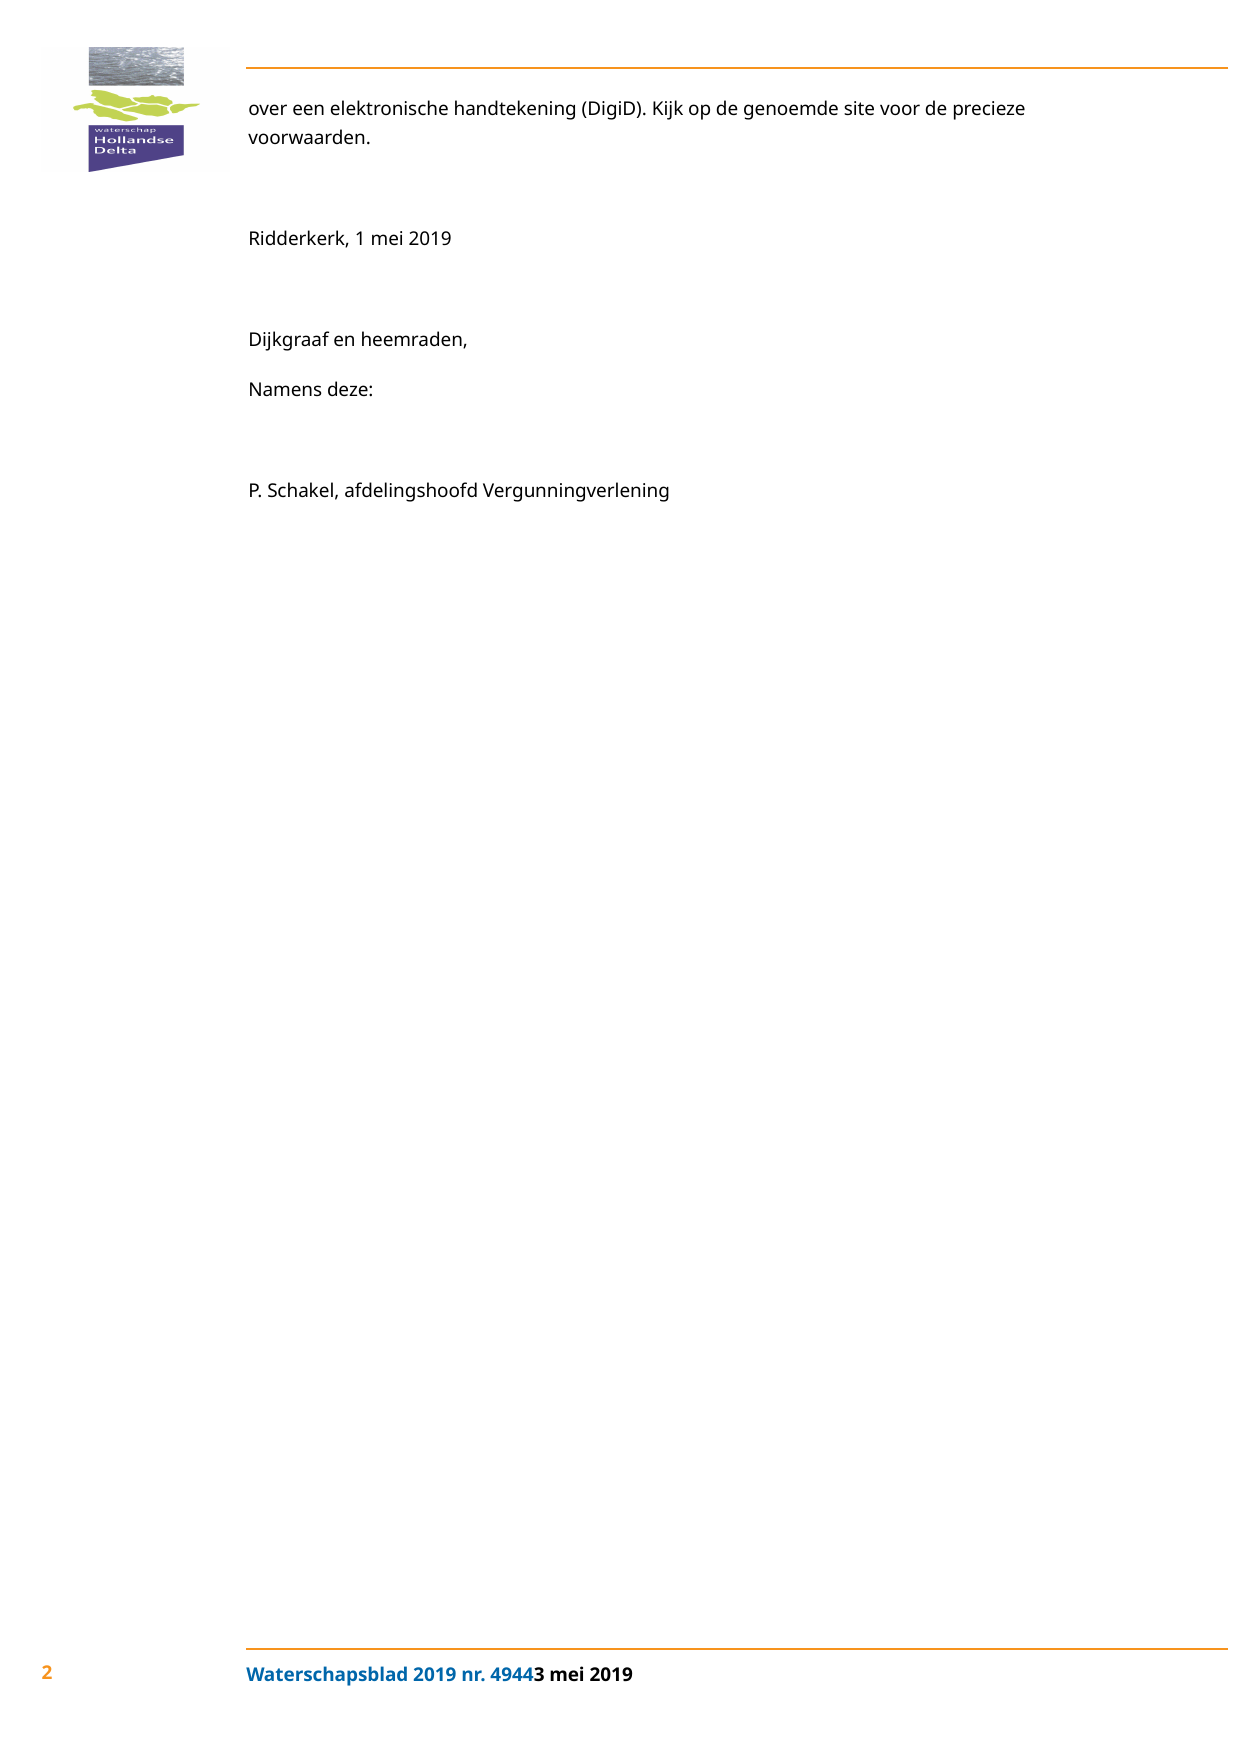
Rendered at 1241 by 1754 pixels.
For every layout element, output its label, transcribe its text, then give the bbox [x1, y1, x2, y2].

text Ridderkerk, 1 mei 2019 [248, 225, 1152, 251]
text P. Schakel, afdelingshoofd Vergunningverlening [248, 477, 1152, 503]
text over een elektronische handtekening (DigiD). Kijk op de genoemde site voor de precieze voorwaarden. [248, 95, 1152, 150]
text Namens deze: [248, 376, 1152, 402]
picture [41, 47, 231, 172]
text Dijkgraaf en heemraden, [248, 326, 1152, 352]
